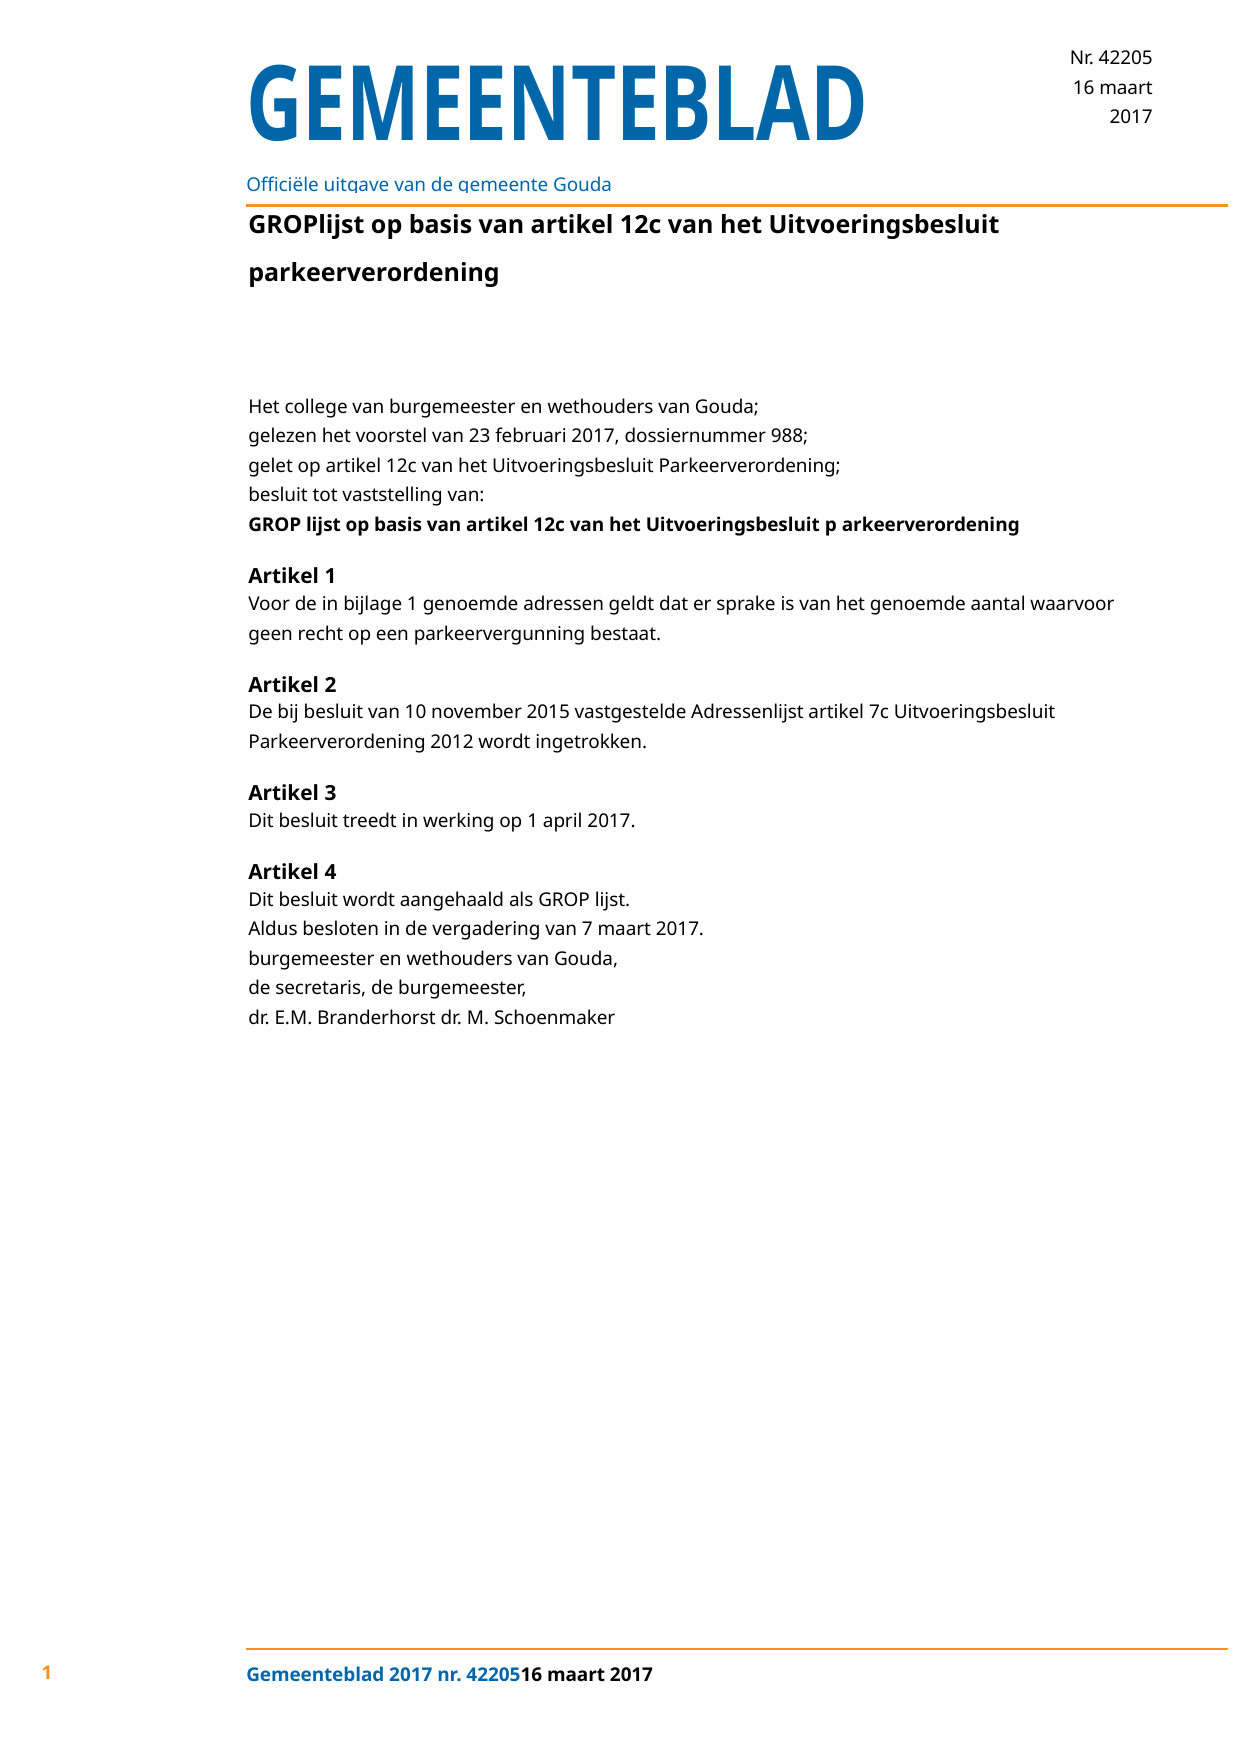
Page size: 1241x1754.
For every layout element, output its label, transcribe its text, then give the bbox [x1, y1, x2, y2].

text gelet op artikel 12c van het Uitvoeringsbesluit Parkeerverordening; [248, 452, 1152, 478]
text Dit besluit treedt in werking op 1 april 2017. [248, 807, 1152, 833]
text Dit besluit wordt aangehaald als GROP lijst. [248, 886, 1152, 912]
text de secretaris, de burgemeester, [248, 974, 1152, 1000]
text De bij besluit van 10 november 2015 vastgestelde Adressenlijst artikel 7c Uitvoeringsbesluit Parkeerverordening 2012 wordt ingetrokken. [248, 698, 1152, 754]
text besluit tot vaststelling van: [248, 482, 1152, 507]
picture [41, 47, 231, 172]
text gelezen het voorstel van 23 februari 2017, dossiernummer 988; [248, 422, 1152, 448]
text GROPlijst op basis van artikel 12c van het Uitvoeringsbesluit parkeerverordening [248, 207, 1152, 288]
text Aldus besloten in de vergadering van 7 maart 2017. [248, 915, 1152, 941]
text GROP lijst op basis van artikel 12c van het Uitvoeringsbesluit p arkeerverordening [248, 511, 1152, 537]
text Artikel 1 [248, 562, 1152, 590]
text Artikel 4 [248, 857, 1152, 886]
text burgemeester en wethouders van Gouda, [248, 945, 1152, 971]
text Artikel 3 [248, 778, 1152, 807]
text dr. E.M. Branderhorst dr. M. Schoenmaker [248, 1004, 1152, 1030]
text Artikel 2 [248, 670, 1152, 698]
text Voor de in bijlage 1 genoemde adressen geldt dat er sprake is van het genoemde aantal waarvoor geen recht op een parkeervergunning bestaat. [248, 590, 1152, 645]
text Het college van burgemeester en wethouders van Gouda; [248, 393, 1152, 419]
